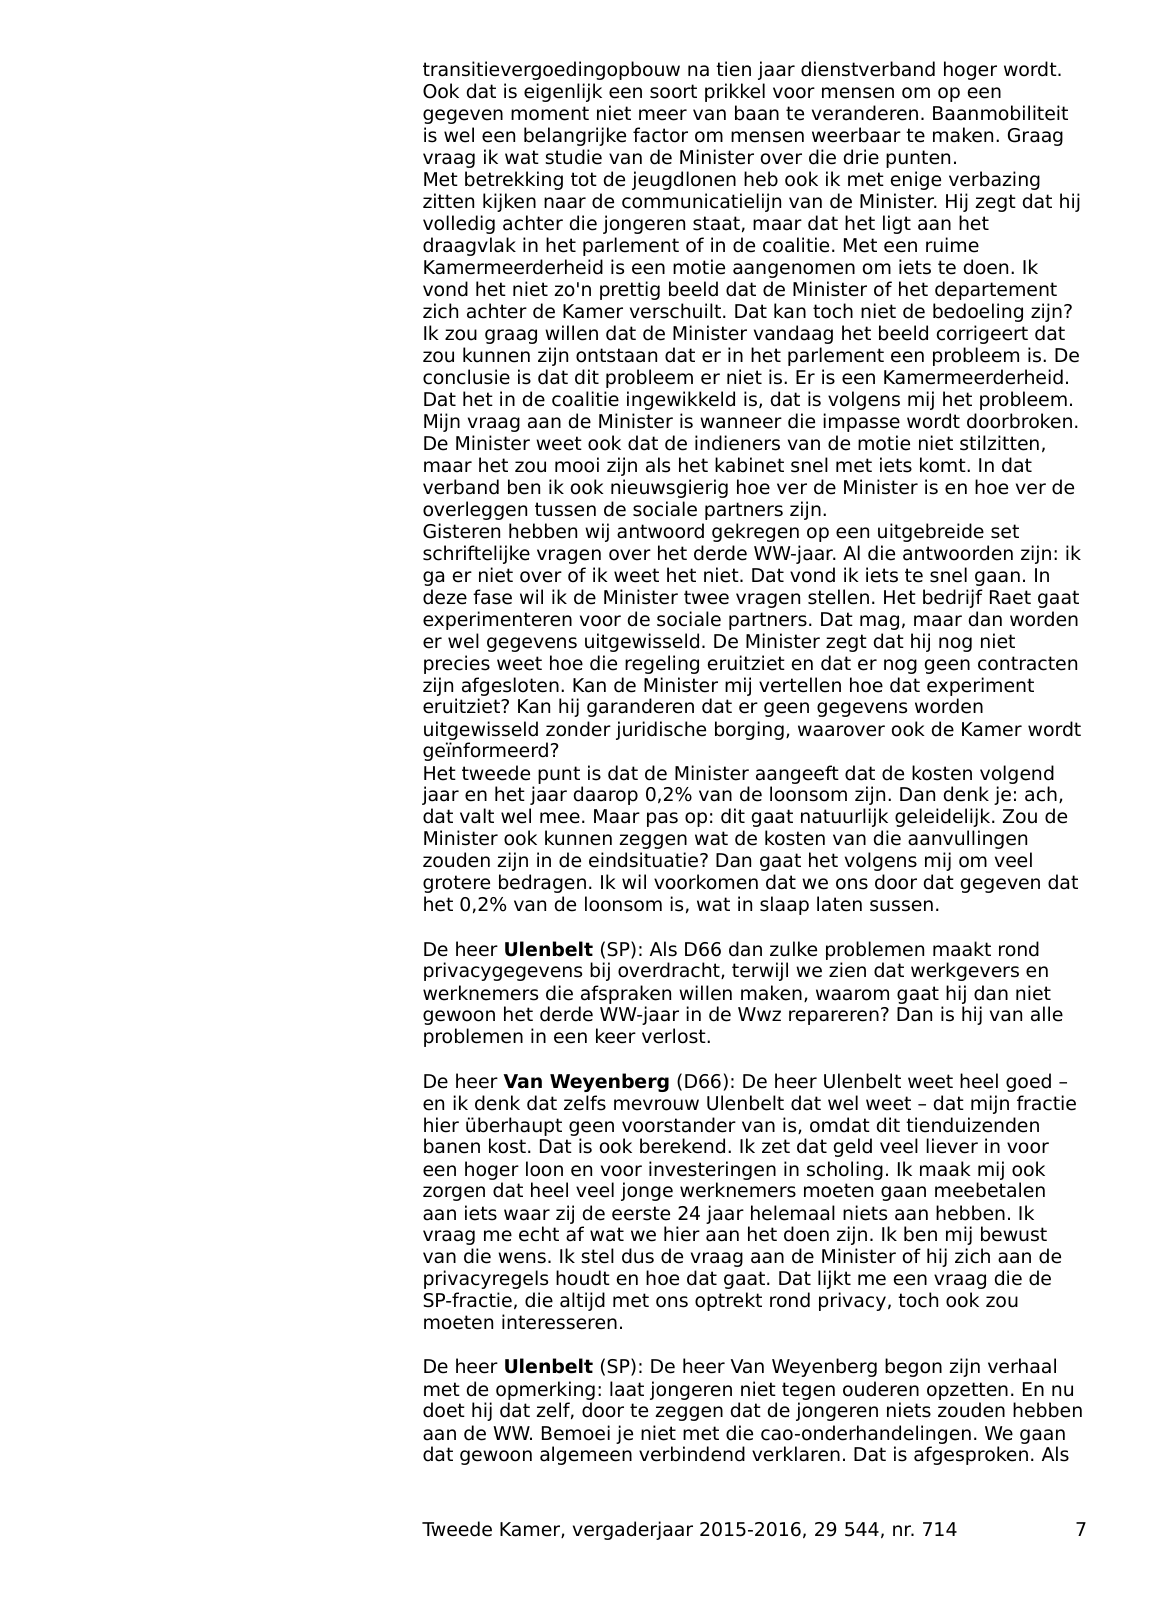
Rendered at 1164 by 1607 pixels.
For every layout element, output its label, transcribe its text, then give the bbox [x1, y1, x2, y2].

text Het tweede punt is dat de Minister aangeeft dat de kosten volgend jaar en het jaar daarop 0,2% van de loonsom zijn. Dan denk je: ach, dat valt wel mee. Maar pas op: dit gaat natuurlijk geleidelijk. Zou de Minister ook kunnen zeggen wat de kosten van die aanvullingen zouden zijn in de eindsituatie? Dan gaat het volgens mij om veel grotere bedragen. Ik wil voorkomen dat we ons door dat gegeven dat het 0,2% van de loonsom is, wat in slaap laten sussen. [422, 762, 1087, 916]
text De heer Ulenbelt (SP): Als D66 dan zulke problemen maakt rond privacygegevens bij overdracht, terwijl we zien dat werkgevers en werknemers die afspraken willen maken, waarom gaat hij dan niet gewoon het derde WW-jaar in de Wwz repareren? Dan is hij van alle problemen in een keer verlost. [422, 938, 1087, 1048]
text Gisteren hebben wij antwoord gekregen op een uitgebreide set schriftelijke vragen over het derde WW-jaar. Al die antwoorden zijn: ik ga er niet over of ik weet het niet. Dat vond ik iets te snel gaan. In deze fase wil ik de Minister twee vragen stellen. Het bedrijf Raet gaat experimenteren voor de sociale partners. Dat mag, maar dan worden er wel gegevens uitgewisseld. De Minister zegt dat hij nog niet precies weet hoe die regeling eruitziet en dat er nog geen contracten zijn afgesloten. Kan de Minister mij vertellen hoe dat experiment eruitziet? Kan hij garanderen dat er geen gegevens worden uitgewisseld zonder juridische borging, waarover ook de Kamer wordt geïnformeerd? [422, 521, 1087, 762]
text Met betrekking tot de jeugdlonen heb ook ik met enige verbazing zitten kijken naar de communicatielijn van de Minister. Hij zegt dat hij volledig achter die jongeren staat, maar dat het ligt aan het draagvlak in het parlement of in de coalitie. Met een ruime Kamermeerderheid is een motie aangenomen om iets te doen. Ik vond het niet zo'n prettig beeld dat de Minister of het departement zich achter de Kamer verschuilt. Dat kan toch niet de bedoeling zijn? Ik zou graag willen dat de Minister vandaag het beeld corrigeert dat zou kunnen zijn ontstaan dat er in het parlement een probleem is. De conclusie is dat dit probleem er niet is. Er is een Kamermeerderheid. Dat het in de coalitie ingewikkeld is, dat is volgens mij het probleem. Mijn vraag aan de Minister is wanneer die impasse wordt doorbroken. De Minister weet ook dat de indieners van de motie niet stilzitten, maar het zou mooi zijn als het kabinet snel met iets komt. In dat verband ben ik ook nieuwsgierig hoe ver de Minister is en hoe ver de overleggen tussen de sociale partners zijn. [422, 169, 1087, 521]
text De heer Ulenbelt (SP): De heer Van Weyenberg begon zijn verhaal met de opmerking: laat jongeren niet tegen ouderen opzetten. En nu doet hij dat zelf, door te zeggen dat de jongeren niets zouden hebben aan de WW. Bemoei je niet met die cao-onderhandelingen. We gaan dat gewoon algemeen verbindend verklaren. Dat is afgesproken. Als [422, 1356, 1087, 1466]
text transitievergoedingopbouw na tien jaar dienstverband hoger wordt. Ook dat is eigenlijk een soort prikkel voor mensen om op een gegeven moment niet meer van baan te veranderen. Baanmobiliteit is wel een belangrijke factor om mensen weerbaar te maken. Graag vraag ik wat studie van de Minister over die drie punten. [422, 59, 1087, 169]
text De heer Van Weyenberg (D66): De heer Ulenbelt weet heel goed – en ik denk dat zelfs mevrouw Ulenbelt dat wel weet – dat mijn fractie hier überhaupt geen voorstander van is, omdat dit tienduizenden banen kost. Dat is ook berekend. Ik zet dat geld veel liever in voor een hoger loon en voor investeringen in scholing. Ik maak mij ook zorgen dat heel veel jonge werknemers moeten gaan meebetalen aan iets waar zij de eerste 24 jaar helemaal niets aan hebben. Ik vraag me echt af wat we hier aan het doen zijn. Ik ben mij bewust van die wens. Ik stel dus de vraag aan de Minister of hij zich aan de privacyregels houdt en hoe dat gaat. Dat lijkt me een vraag die de SP-fractie, die altijd met ons optrekt rond privacy, toch ook zou moeten interesseren. [422, 1071, 1087, 1334]
